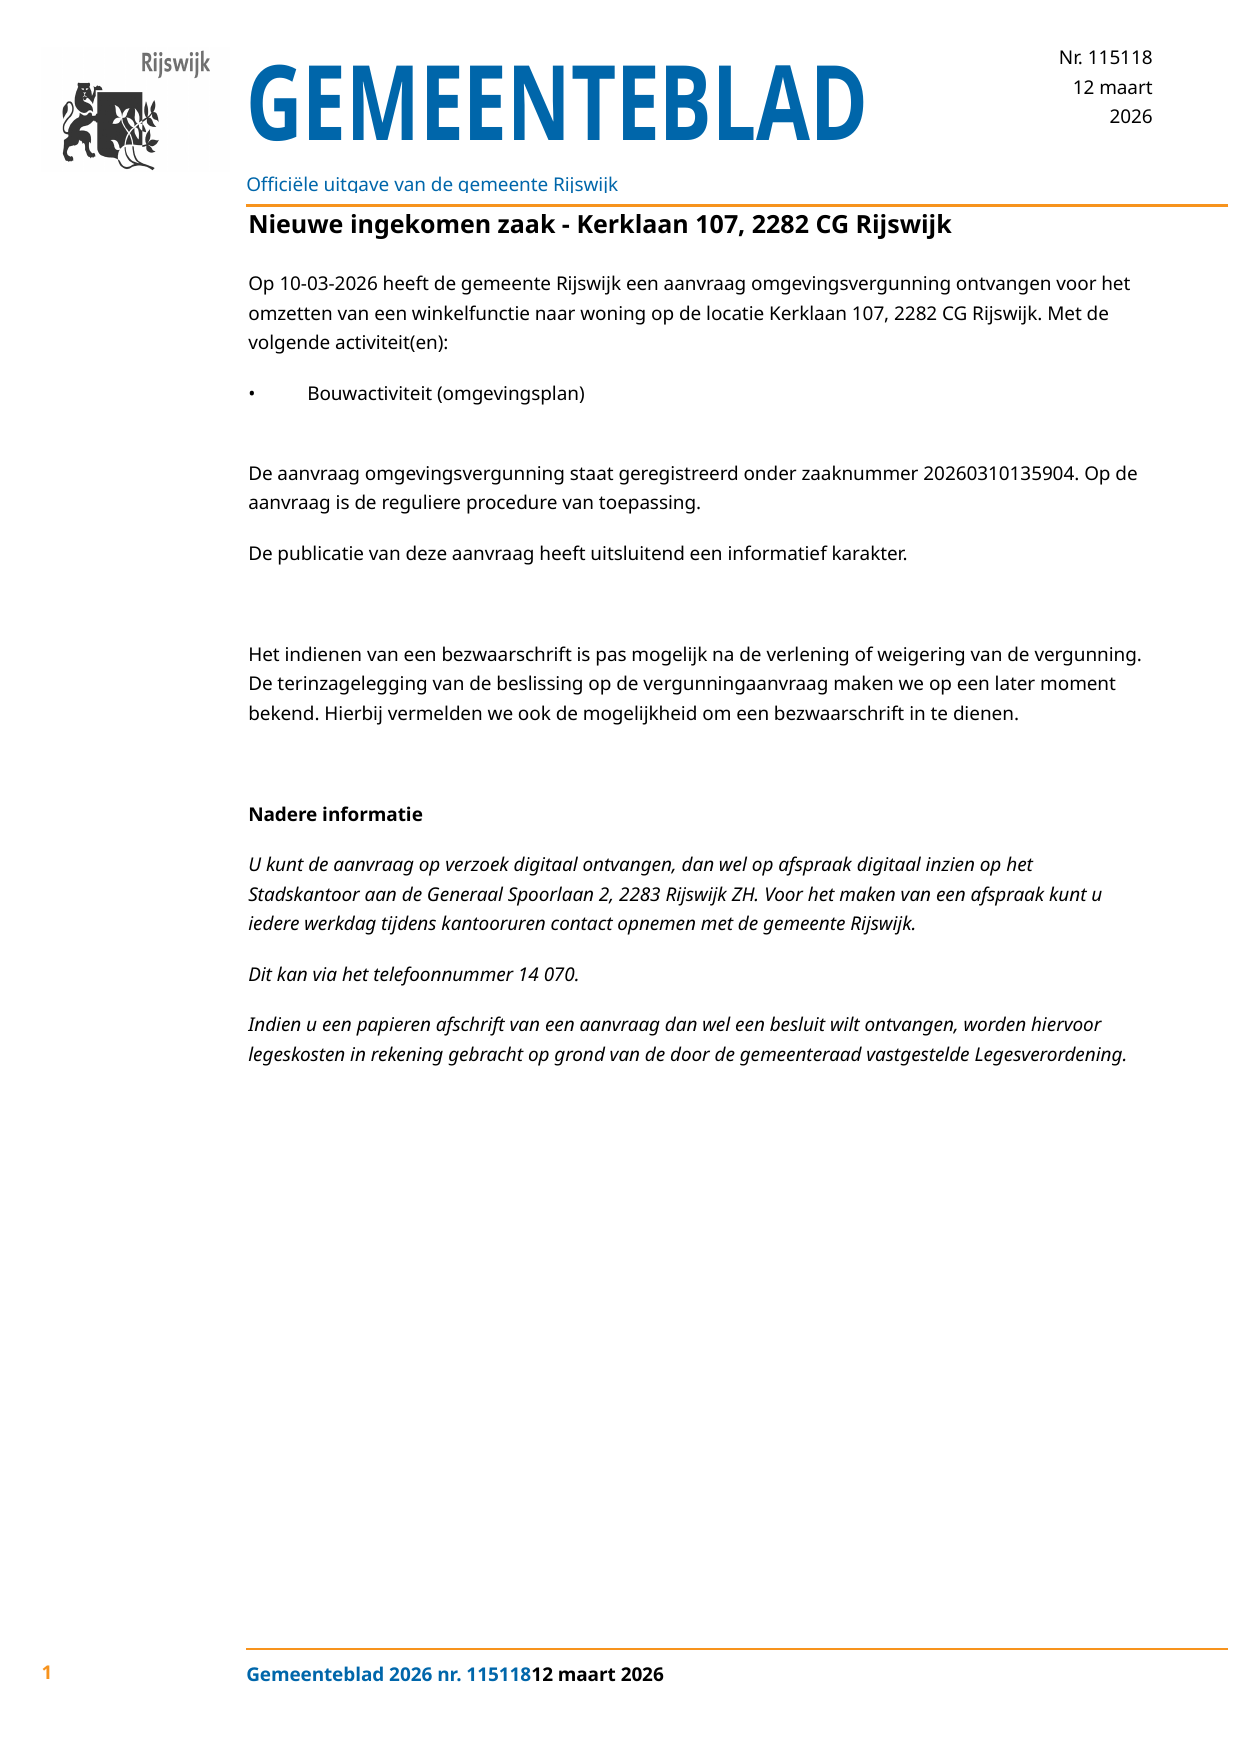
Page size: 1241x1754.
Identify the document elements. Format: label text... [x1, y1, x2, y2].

picture [41, 47, 231, 172]
text De publicatie van deze aanvraag heeft uitsluitend een informatief karakter. [248, 540, 1152, 566]
list Bouwactiviteit (omgevingsplan) [248, 380, 1152, 406]
text Nieuwe ingekomen zaak - Kerklaan 107, 2282 CG Rijswijk [248, 207, 1152, 241]
text De aanvraag omgevingsvergunning staat geregistreerd onder zaaknummer 20260310135904. Op de aanvraag is de reguliere procedure van toepassing. [248, 460, 1152, 515]
text U kunt de aanvraag op verzoek digitaal ontvangen, dan wel op afspraak digitaal inzien op het Stadskantoor aan de Generaal Spoorlaan 2, 2283 Rijswijk ZH. Voor het maken van een afspraak kunt u iedere werkdag tijdens kantooruren contact opnemen met de gemeente Rijswijk. [248, 851, 1152, 936]
text Op 10-03-2026 heeft de gemeente Rijswijk een aanvraag omgevingsvergunning ontvangen voor het omzetten van een winkelfunctie naar woning op de locatie Kerklaan 107, 2282 CG Rijswijk. Met de volgende activiteit(en): [248, 270, 1152, 355]
text Dit kan via het telefoonnummer 14 070. [248, 961, 1152, 986]
text Indien u een papieren afschrift van een aanvraag dan wel een besluit wilt ontvangen, worden hiervoor legeskosten in rekening gebracht op grond van de door de gemeenteraad vastgestelde Legesverordening. [248, 1011, 1152, 1066]
text Nadere informatie [248, 801, 1152, 826]
text Het indienen van een bezwaarschrift is pas mogelijk na de verlening of weigering van de vergunning. De terinzagelegging van de beslissing op de vergunningaanvraag maken we op een later moment bekend. Hierbij vermelden we ook de mogelijkheid om een bezwaarschrift in te dienen. [248, 641, 1152, 726]
